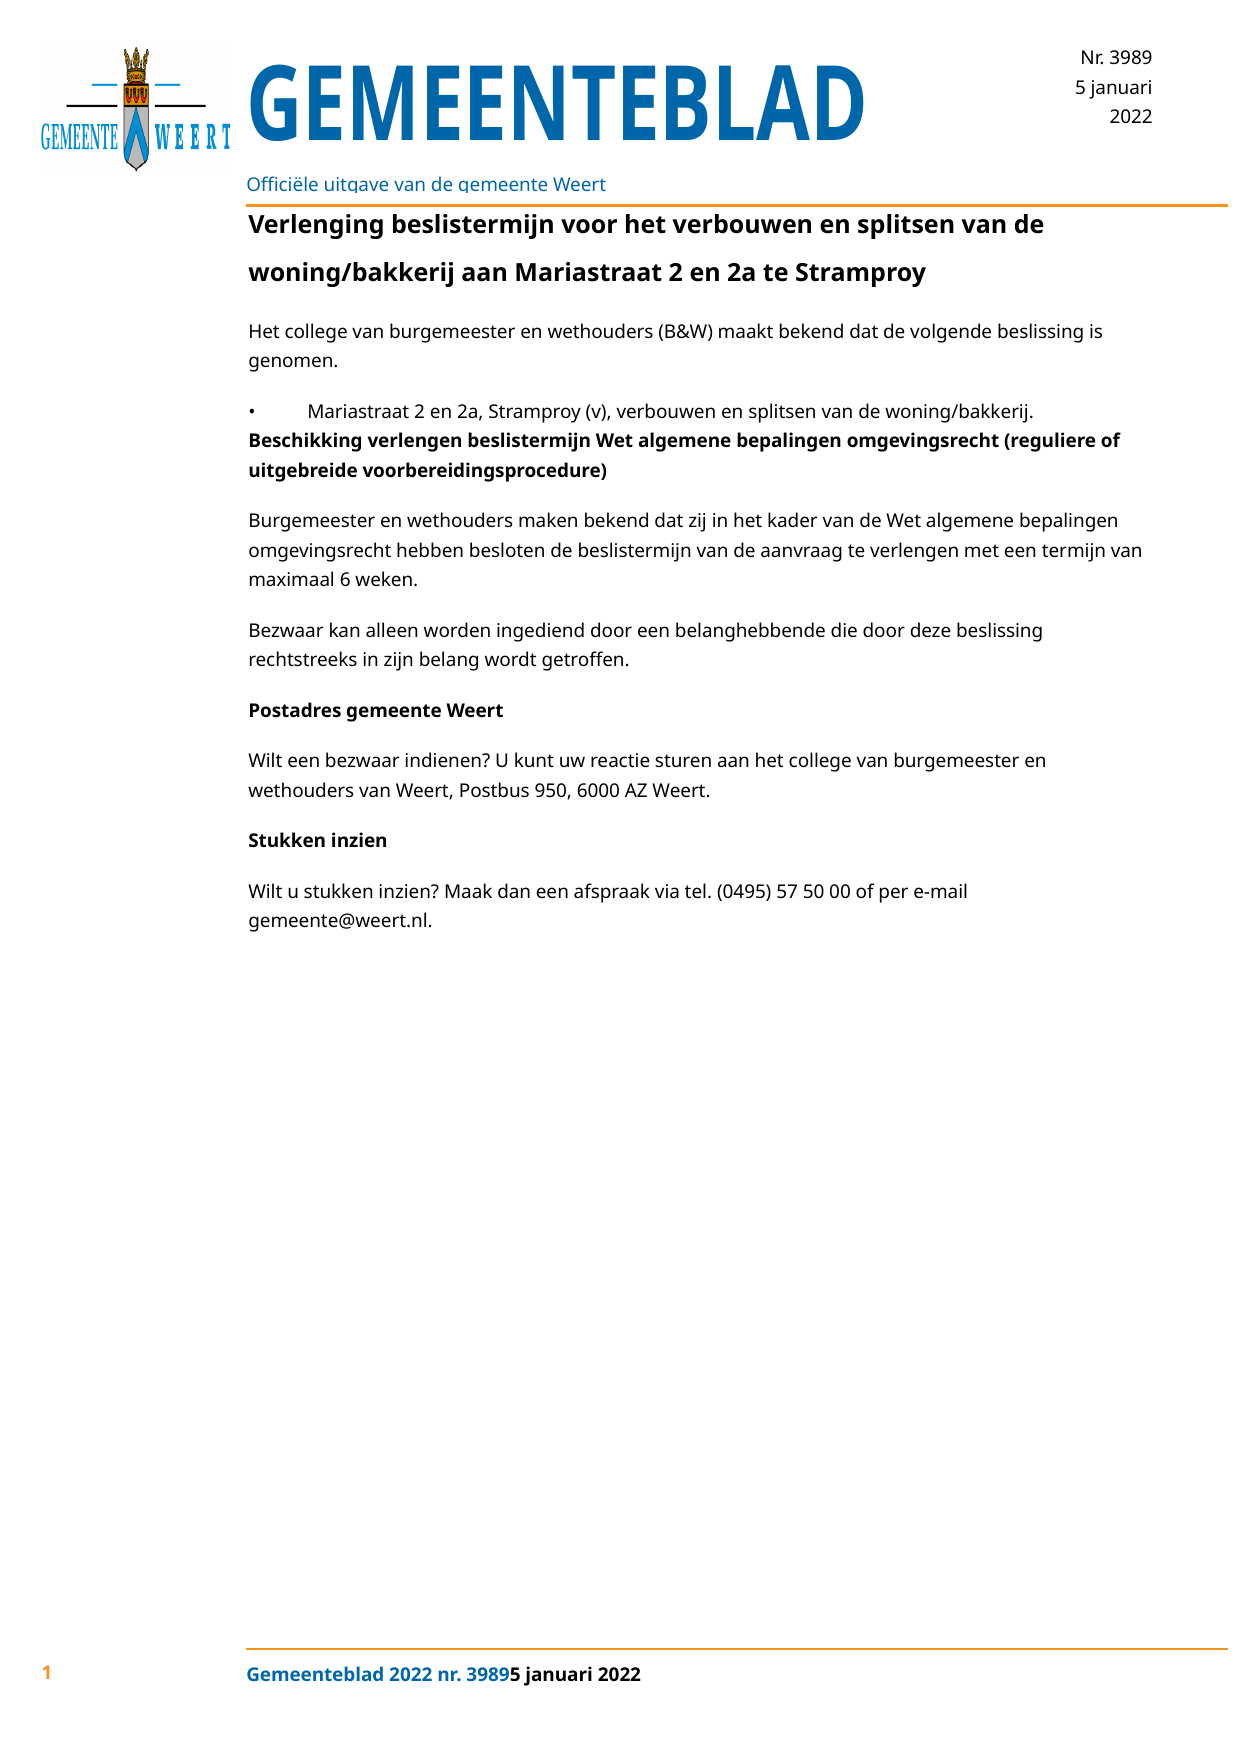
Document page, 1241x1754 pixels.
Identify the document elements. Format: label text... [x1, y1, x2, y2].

list Mariastraat 2 en 2a, Stramproy (v), verbouwen en splitsen van de woning/bakkerij. [248, 398, 1152, 424]
text Verlenging beslistermijn voor het verbouwen en splitsen van de woning/bakkerij aan Mariastraat 2 en 2a te Stramproy [248, 207, 1152, 288]
text Wilt een bezwaar indienen? U kunt uw reactie sturen aan het college van burgemeester en wethouders van Weert, Postbus 950, 6000 AZ Weert. [248, 747, 1152, 803]
text Stukken inzien [248, 827, 1152, 853]
text Beschikking verlengen beslistermijn Wet algemene bepalingen omgevingsrecht (reguliere of uitgebreide voorbereidingsprocedure) [248, 427, 1152, 483]
text Burgemeester en wethouders maken bekend dat zij in het kader van de Wet algemene bepalingen omgevingsrecht hebben besloten de beslistermijn van de aanvraag te verlengen met een termijn van maximaal 6 weken. [248, 507, 1152, 592]
text Wilt u stukken inzien? Maak dan een afspraak via tel. (0495) 57 50 00 of per e-mail gemeente@weert.nl. [248, 878, 1152, 933]
text Het college van burgemeester en wethouders (B&W) maakt bekend dat de volgende beslissing is genomen. [248, 318, 1152, 373]
text Postadres gemeente Weert [248, 697, 1152, 723]
text Bezwaar kan alleen worden ingediend door een belanghebbende die door deze beslissing rechtstreeks in zijn belang wordt getroffen. [248, 617, 1152, 672]
picture [41, 47, 231, 172]
